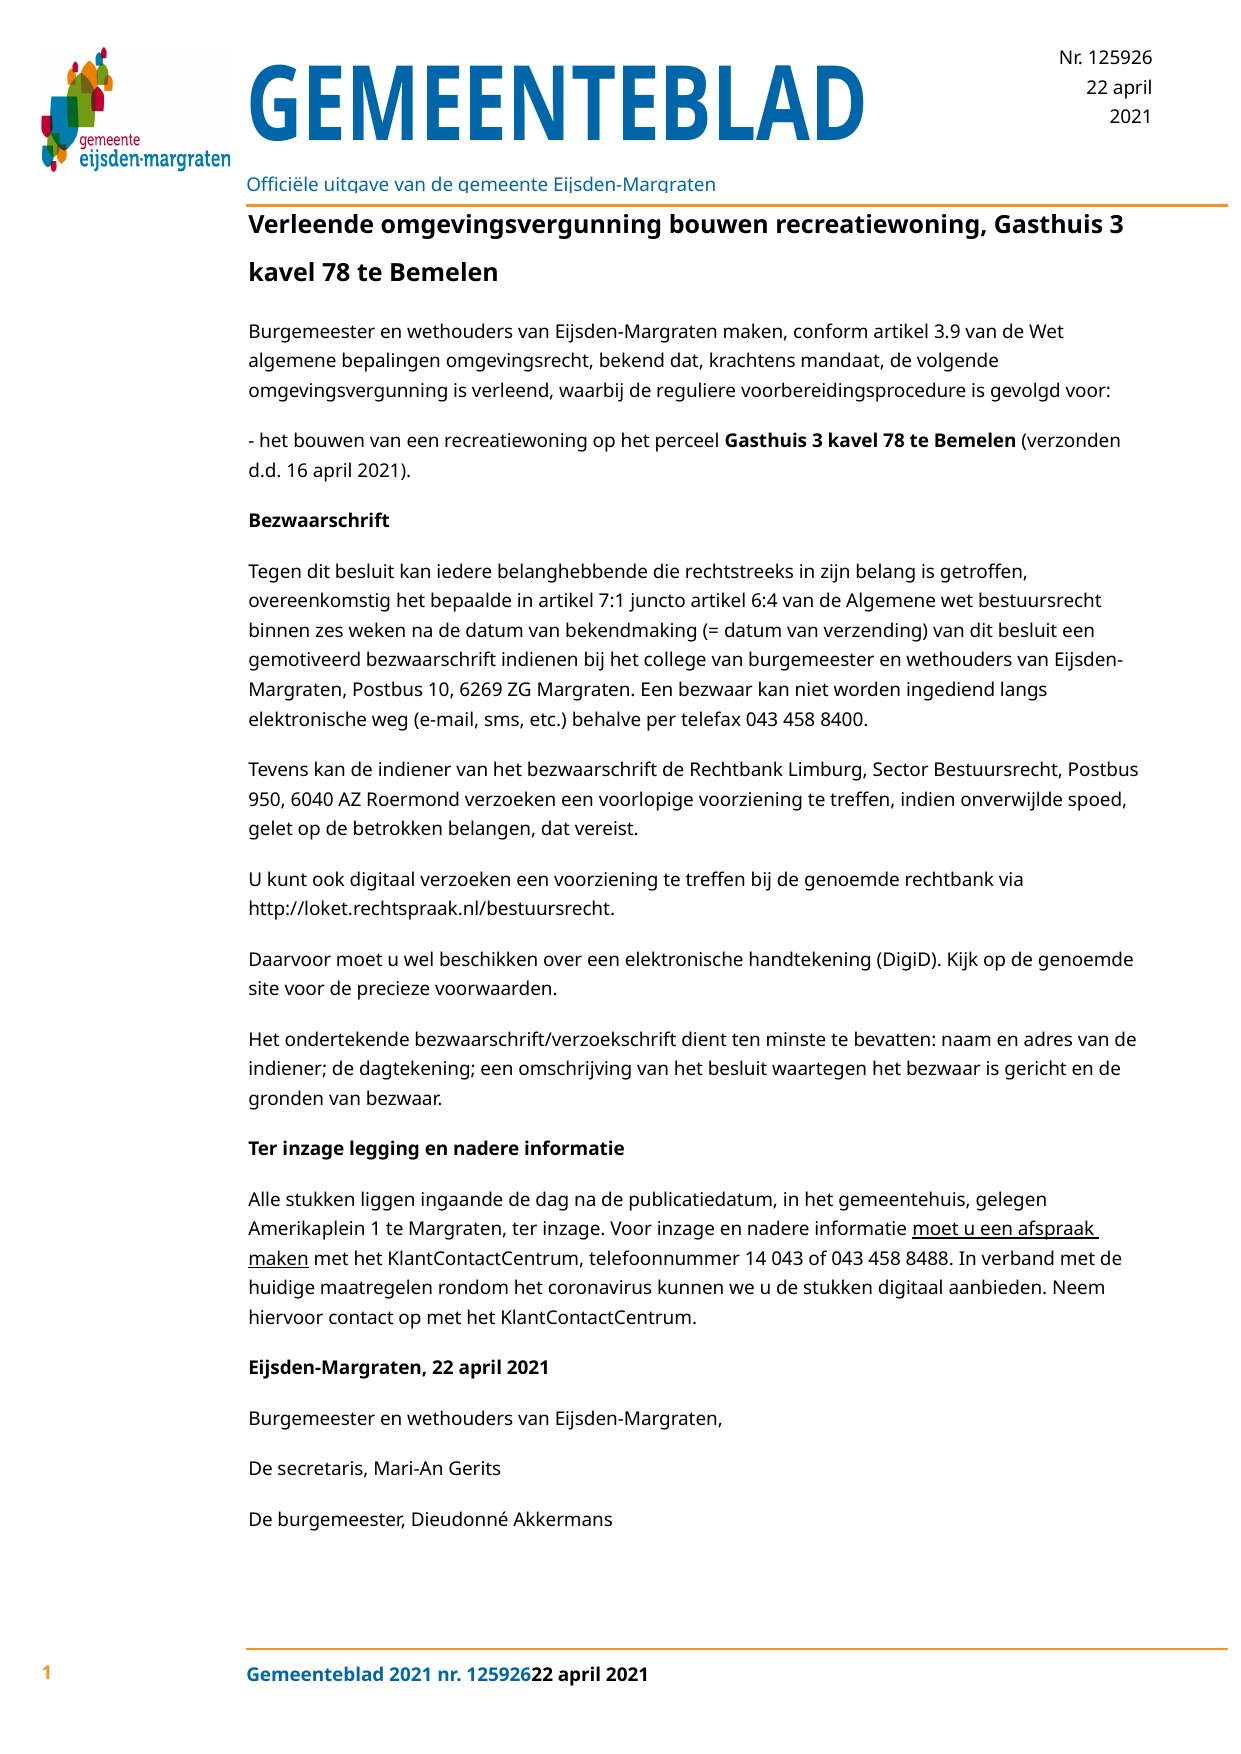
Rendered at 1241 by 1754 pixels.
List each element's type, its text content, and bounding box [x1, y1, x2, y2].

text - het bouwen van een recreatiewoning op het perceel Gasthuis 3 kavel 78 te Bemelen (verzonden d.d. 16 april 2021). [248, 427, 1152, 483]
text Eijsden-Margraten, 22 april 2021 [248, 1354, 1152, 1380]
text U kunt ook digitaal verzoeken een voorziening te treffen bij de genoemde rechtbank via http://loket.rechtspraak.nl/bestuursrecht. [248, 866, 1152, 921]
text Verleende omgevingsvergunning bouwen recreatiewoning, Gasthuis 3 kavel 78 te Bemelen [248, 207, 1152, 288]
text Burgemeester en wethouders van Eijsden-Margraten maken, conform artikel 3.9 van de Wet algemene bepalingen omgevingsrecht, bekend dat, krachtens mandaat, de volgende omgevingsvergunning is verleend, waarbij de reguliere voorbereidingsprocedure is gevolgd voor: [248, 318, 1152, 403]
text Bezwaarschrift [248, 507, 1152, 533]
text Tevens kan de indiener van het bezwaarschrift de Rechtbank Limburg, Sector Bestuursrecht, Postbus 950, 6040 AZ Roermond verzoeken een voorlopige voorziening te treffen, indien onverwijlde spoed, gelet op de betrokken belangen, dat vereist. [248, 756, 1152, 841]
text Alle stukken liggen ingaande de dag na de publicatiedatum, in het gemeentehuis, gelegen Amerikaplein 1 te Margraten, ter inzage. Voor inzage en nadere informatie moet u een afspraak maken met het KlantContactCentrum, telefoonnummer 14 043 of 043 458 8488. In verband met de huidige maatregelen rondom het coronavirus kunnen we u de stukken digitaal aanbieden. Neem hiervoor contact op met het KlantContactCentrum. [248, 1186, 1152, 1330]
text Het ondertekende bezwaarschrift/verzoekschrift dient ten minste te bevatten: naam en adres van de indiener; de dagtekening; een omschrijving van het besluit waartegen het bezwaar is gericht en de gronden van bezwaar. [248, 1026, 1152, 1111]
text Burgemeester en wethouders van Eijsden-Margraten, [248, 1405, 1152, 1431]
text Tegen dit besluit kan iedere belanghebbende die rechtstreeks in zijn belang is getroffen, overeenkomstig het bepaalde in artikel 7:1 juncto artikel 6:4 van de Algemene wet bestuursrecht binnen zes weken na de datum van bekendmaking (= datum van verzending) van dit besluit een gemotiveerd bezwaarschrift indienen bij het college van burgemeester en wethouders van Eijsden-Margraten, Postbus 10, 6269 ZG Margraten. Een bezwaar kan niet worden ingediend langs elektronische weg (e-mail, sms, etc.) behalve per telefax 043 458 8400. [248, 558, 1152, 732]
picture [41, 47, 231, 172]
text De burgemeester, Dieudonné Akkermans [248, 1506, 1152, 1532]
text Daarvoor moet u wel beschikken over een elektronische handtekening (DigiD). Kijk op de genoemde site voor de precieze voorwaarden. [248, 946, 1152, 1001]
text De secretaris, Mari-An Gerits [248, 1455, 1152, 1481]
text Ter inzage legging en nadere informatie [248, 1135, 1152, 1161]
